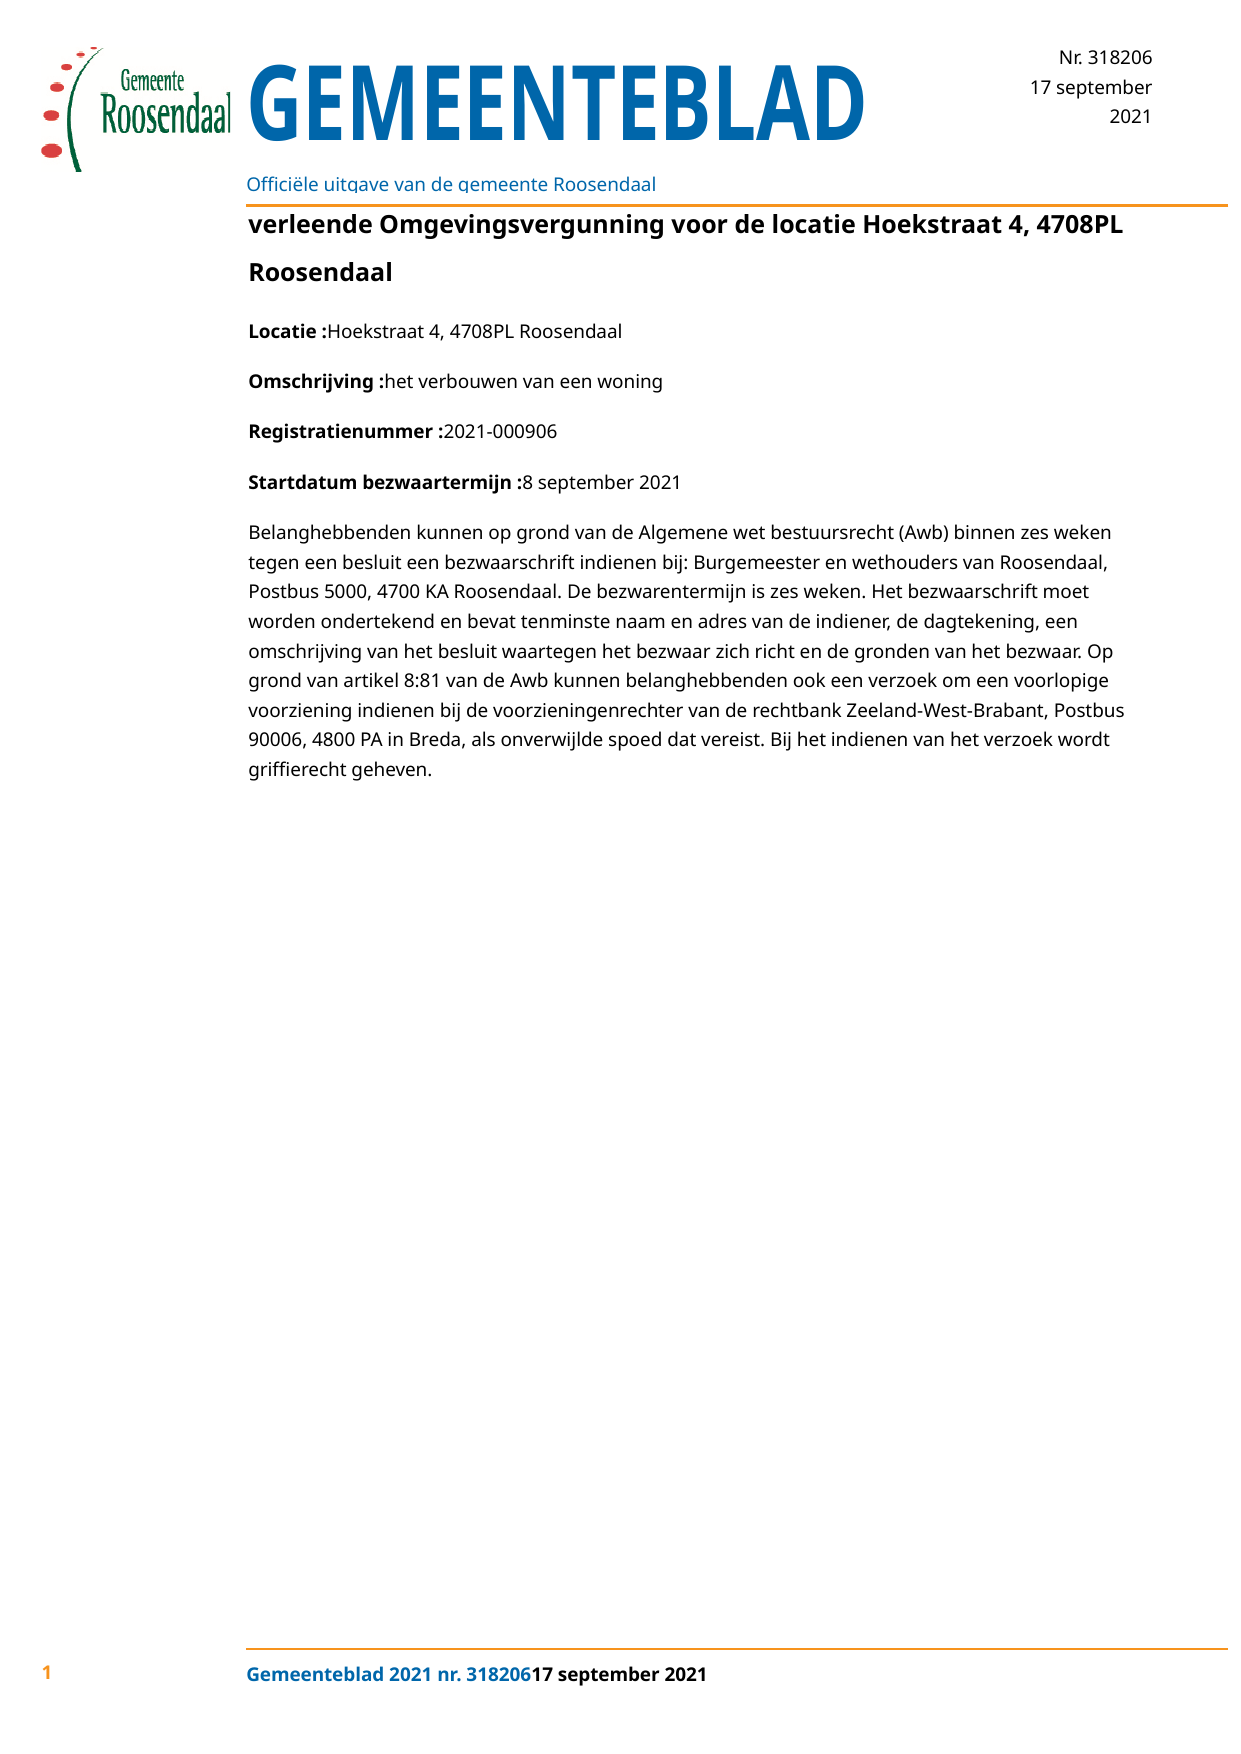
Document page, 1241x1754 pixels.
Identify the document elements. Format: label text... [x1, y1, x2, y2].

picture [41, 47, 231, 172]
text Registratienummer :2021-000906 [248, 419, 1152, 444]
text verleende Omgevingsvergunning voor de locatie Hoekstraat 4, 4708PL Roosendaal [248, 207, 1152, 288]
text Omschrijving :het verbouwen van een woning [248, 368, 1152, 394]
text Belanghebbenden kunnen op grond van de Algemene wet bestuursrecht (Awb) binnen zes weken tegen een besluit een bezwaarschrift indienen bij: Burgemeester en wethouders van Roosendaal, Postbus 5000, 4700 KA Roosendaal. De bezwarentermijn is zes weken. Het bezwaarschrift moet worden ondertekend en bevat tenminste naam en adres van de indiener, de dagtekening, een omschrijving van het besluit waartegen het bezwaar zich richt en de gronden van het bezwaar. Op grond van artikel 8:81 van de Awb kunnen belanghebbenden ook een verzoek om een voorlopige voorziening indienen bij de voorzieningenrechter van de rechtbank Zeeland-West-Brabant, Postbus 90006, 4800 PA in Breda, als onverwijlde spoed dat vereist. Bij het indienen van het verzoek wordt griffierecht geheven. [248, 519, 1152, 782]
text Startdatum bezwaartermijn :8 september 2021 [248, 469, 1152, 495]
text Locatie :Hoekstraat 4, 4708PL Roosendaal [248, 318, 1152, 344]
